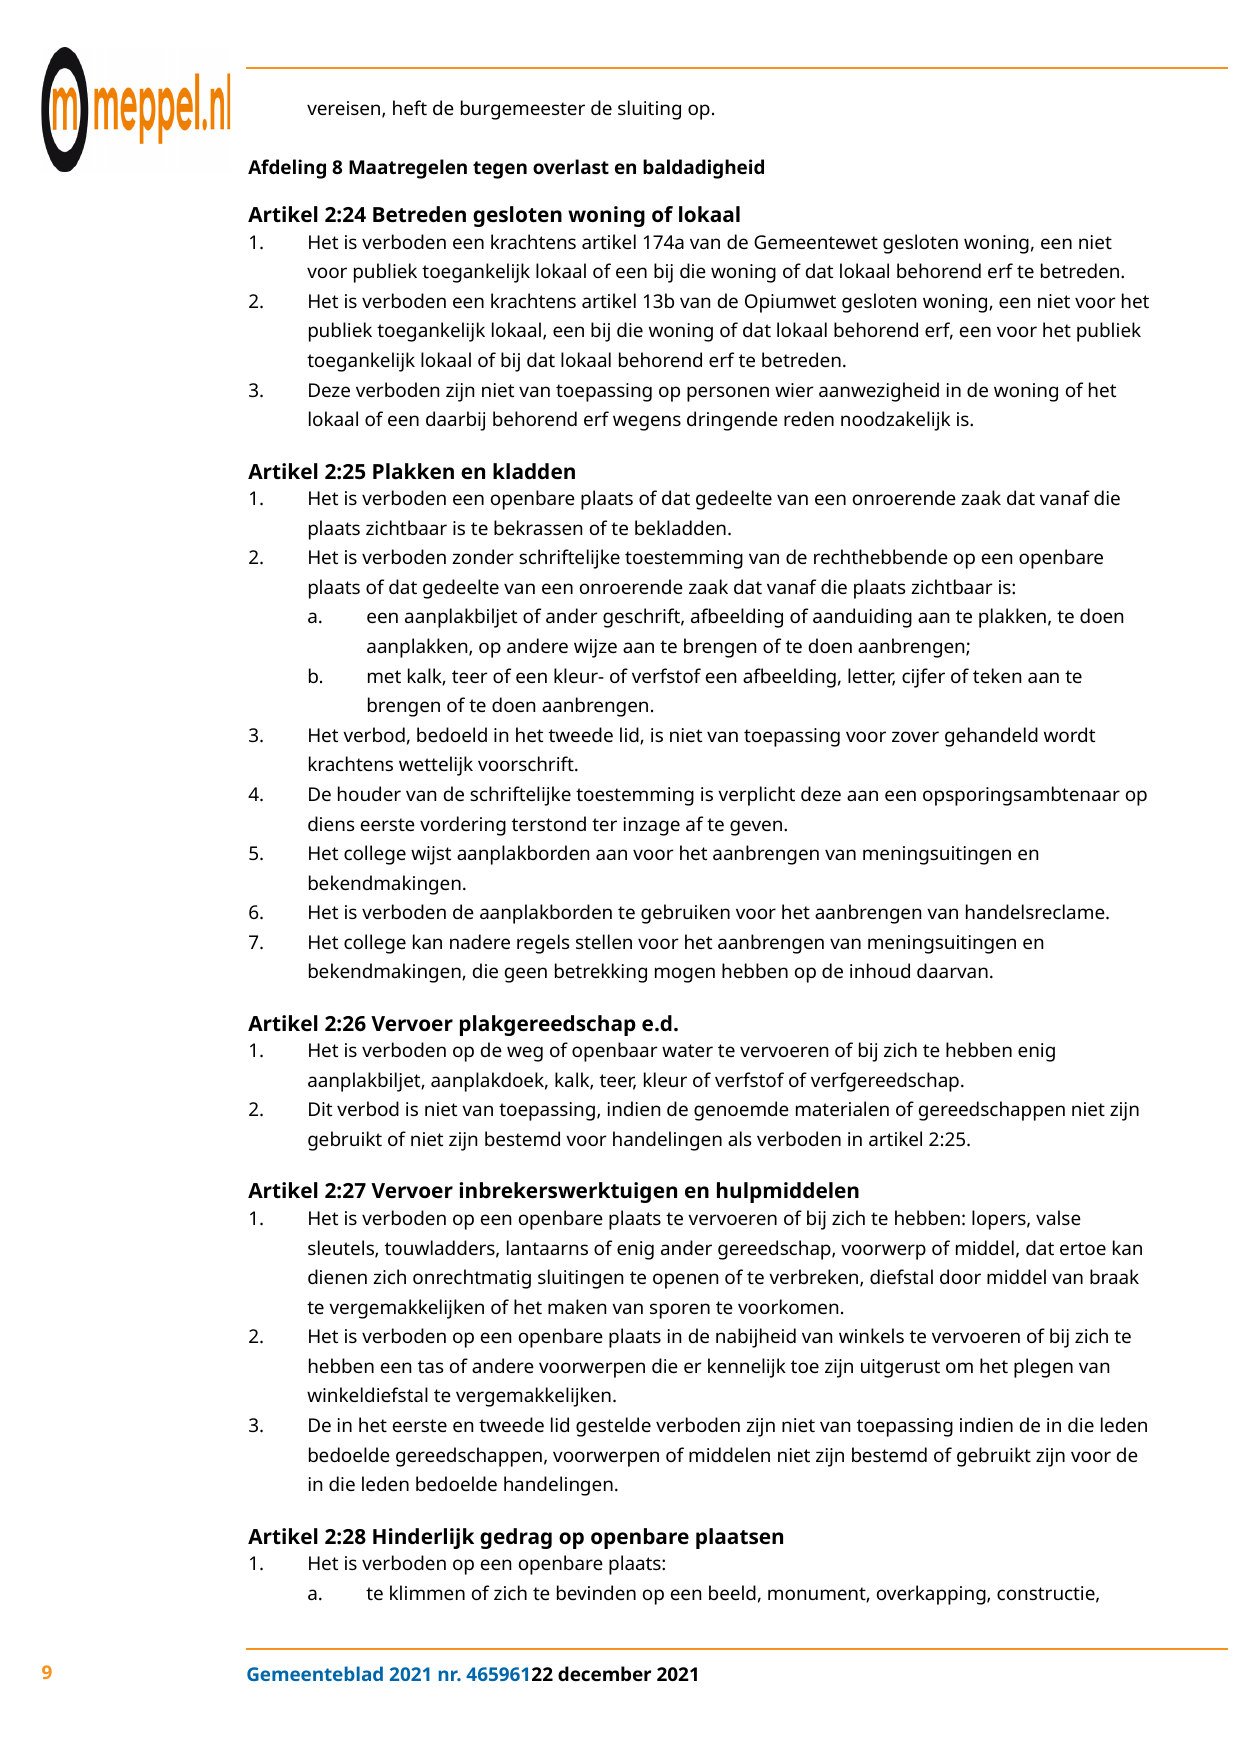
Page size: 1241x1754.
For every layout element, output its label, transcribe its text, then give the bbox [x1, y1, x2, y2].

list Het is verboden zonder schriftelijke toestemming van de rechthebbende op een openbare plaats of dat gedeelte van een onroerende zaak dat vanaf die plaats zichtbaar is: [248, 544, 1152, 600]
list Het verbod, bedoeld in het tweede lid, is niet van toepassing voor zover gehandeld wordt krachtens wettelijk voorschrift. [248, 722, 1152, 777]
list De houder van de schriftelijke toestemming is verplicht deze aan een opsporingsambtenaar op diens eerste vordering terstond ter inzage af te geven. [248, 781, 1152, 836]
text Artikel 2:27 Vervoer inbrekerswerktuigen en hulpmiddelen [248, 1177, 1152, 1205]
list Het is verboden op een openbare plaats: [248, 1550, 1152, 1576]
list te klimmen of zich te bevinden op een beeld, monument, overkapping, constructie, [307, 1580, 1152, 1606]
list Dit verbod is niet van toepassing, indien de genoemde materialen of gereedschappen niet zijn gebruikt of niet zijn bestemd voor handelingen als verboden in artikel 2:25. [248, 1097, 1152, 1152]
list De in het eerste en tweede lid gestelde verboden zijn niet van toepassing indien de in die leden bedoelde gereedschappen, voorwerpen of middelen niet zijn bestemd of gebruikt zijn voor de in die leden bedoelde handelingen. [248, 1412, 1152, 1497]
list een aanplakbiljet of ander geschrift, afbeelding of aanduiding aan te plakken, te doen aanplakken, op andere wijze aan te brengen of te doen aanbrengen; [307, 604, 1152, 659]
list Het is verboden een openbare plaats of dat gedeelte van een onroerende zaak dat vanaf die plaats zichtbaar is te bekrassen of te bekladden. [248, 485, 1152, 541]
text Artikel 2:25 Plakken en kladden [248, 457, 1152, 485]
list Het is verboden een krachtens artikel 174a van de Gemeentewet gesloten woning, een niet voor publiek toegankelijk lokaal of een bij die woning of dat lokaal behorend erf te betreden. [248, 229, 1152, 284]
list Het is verboden een krachtens artikel 13b van de Opiumwet gesloten woning, een niet voor het publiek toegankelijk lokaal, een bij die woning of dat lokaal behorend erf, een voor het publiek toegankelijk lokaal of bij dat lokaal behorend erf te betreden. [248, 288, 1152, 373]
text Artikel 2:24 Betreden gesloten woning of lokaal [248, 201, 1152, 229]
picture [41, 47, 231, 172]
text Afdeling 8 Maatregelen tegen overlast en baldadigheid [248, 154, 1152, 180]
list Het is verboden op een openbare plaats in de nabijheid van winkels te vervoeren of bij zich te hebben een tas of andere voorwerpen die er kennelijk toe zijn uitgerust om het plegen van winkeldiefstal te vergemakkelijken. [248, 1323, 1152, 1408]
list met kalk, teer of een kleur- of verfstof een afbeelding, letter, cijfer of teken aan te brengen of te doen aanbrengen. [307, 663, 1152, 718]
list vereisen, heft de burgemeester de sluiting op. [248, 95, 1152, 121]
list Het is verboden de aanplakborden te gebruiken voor het aanbrengen van handelsreclame. [248, 899, 1152, 925]
list Het college kan nadere regels stellen voor het aanbrengen van meningsuitingen en bekendmakingen, die geen betrekking mogen hebben op de inhoud daarvan. [248, 929, 1152, 984]
list Deze verboden zijn niet van toepassing op personen wier aanwezigheid in de woning of het lokaal of een daarbij behorend erf wegens dringende reden noodzakelijk is. [248, 377, 1152, 432]
list Het is verboden op een openbare plaats te vervoeren of bij zich te hebben: lopers, valse sleutels, touwladders, lantaarns of enig ander gereedschap, voorwerp of middel, dat ertoe kan dienen zich onrechtmatig sluitingen te openen of te verbreken, diefstal door middel van braak te vergemakkelijken of het maken van sporen te voorkomen. [248, 1205, 1152, 1319]
text Artikel 2:28 Hinderlijk gedrag op openbare plaatsen [248, 1522, 1152, 1550]
list Het is verboden op de weg of openbaar water te vervoeren of bij zich te hebben enig aanplakbiljet, aanplakdoek, kalk, teer, kleur of verfstof of verfgereedschap. [248, 1037, 1152, 1093]
list Het college wijst aanplakborden aan voor het aanbrengen van meningsuitingen en bekendmakingen. [248, 840, 1152, 896]
text Artikel 2:26 Vervoer plakgereedschap e.d. [248, 1009, 1152, 1037]
